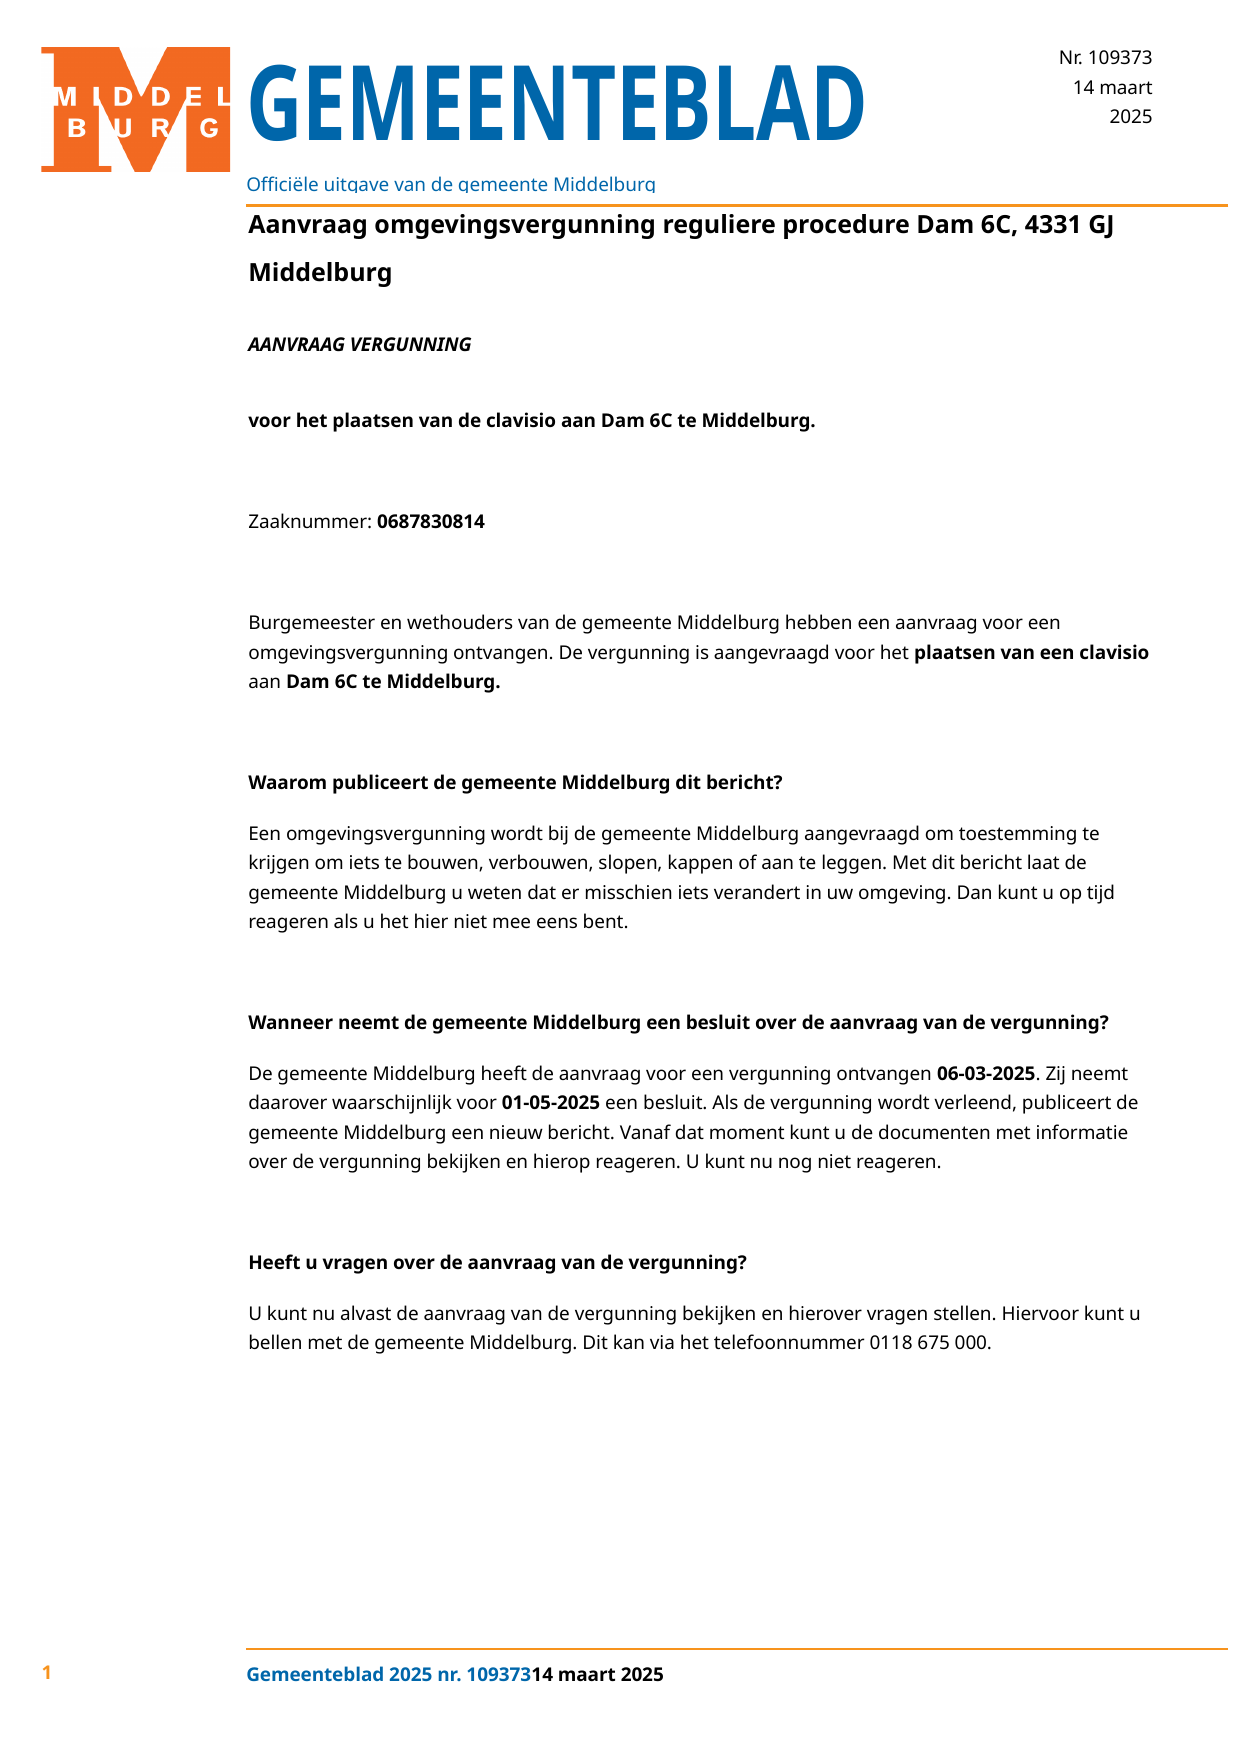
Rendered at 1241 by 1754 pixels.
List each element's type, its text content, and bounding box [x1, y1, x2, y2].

text Zaaknummer: 0687830814 [248, 508, 1152, 534]
text U kunt nu alvast de aanvraag van de vergunning bekijken en hierover vragen stellen. Hiervoor kunt u bellen met de gemeente Middelburg. Dit kan via het telefoonnummer 0118 675 000. [248, 1300, 1152, 1355]
text Een omgevingsvergunning wordt bij de gemeente Middelburg aangevraagd om toestemming te krijgen om iets te bouwen, verbouwen, slopen, kappen of aan te leggen. Met dit bericht laat de gemeente Middelburg u weten dat er misschien iets verandert in uw omgeving. Dan kunt u op tijd reageren als u het hier niet mee eens bent. [248, 820, 1152, 934]
text Wanneer neemt de gemeente Middelburg een besluit over de aanvraag van de vergunning? [248, 1009, 1152, 1035]
text Burgemeester en wethouders van de gemeente Middelburg hebben een aanvraag voor een omgevingsvergunning ontvangen. De vergunning is aangevraagd voor het plaatsen van een clavisio aan Dam 6C te Middelburg. [248, 609, 1152, 694]
text AANVRAAG VERGUNNING [248, 331, 1152, 357]
text Waarom publiceert de gemeente Middelburg dit bericht? [248, 769, 1152, 795]
text Aanvraag omgevingsvergunning reguliere procedure Dam 6C, 4331 GJ Middelburg [248, 207, 1152, 288]
text Heeft u vragen over de aanvraag van de vergunning? [248, 1249, 1152, 1275]
text voor het plaatsen van de clavisio aan Dam 6C te Middelburg. [248, 408, 1152, 433]
picture [41, 47, 231, 172]
text De gemeente Middelburg heeft de aanvraag voor een vergunning ontvangen 06-03-2025. Zij neemt daarover waarschijnlijk voor 01-05-2025 een besluit. Als de vergunning wordt verleend, publiceert de gemeente Middelburg een nieuw bericht. Vanaf dat moment kunt u de documenten met informatie over de vergunning bekijken en hierop reageren. U kunt nu nog niet reageren. [248, 1060, 1152, 1174]
